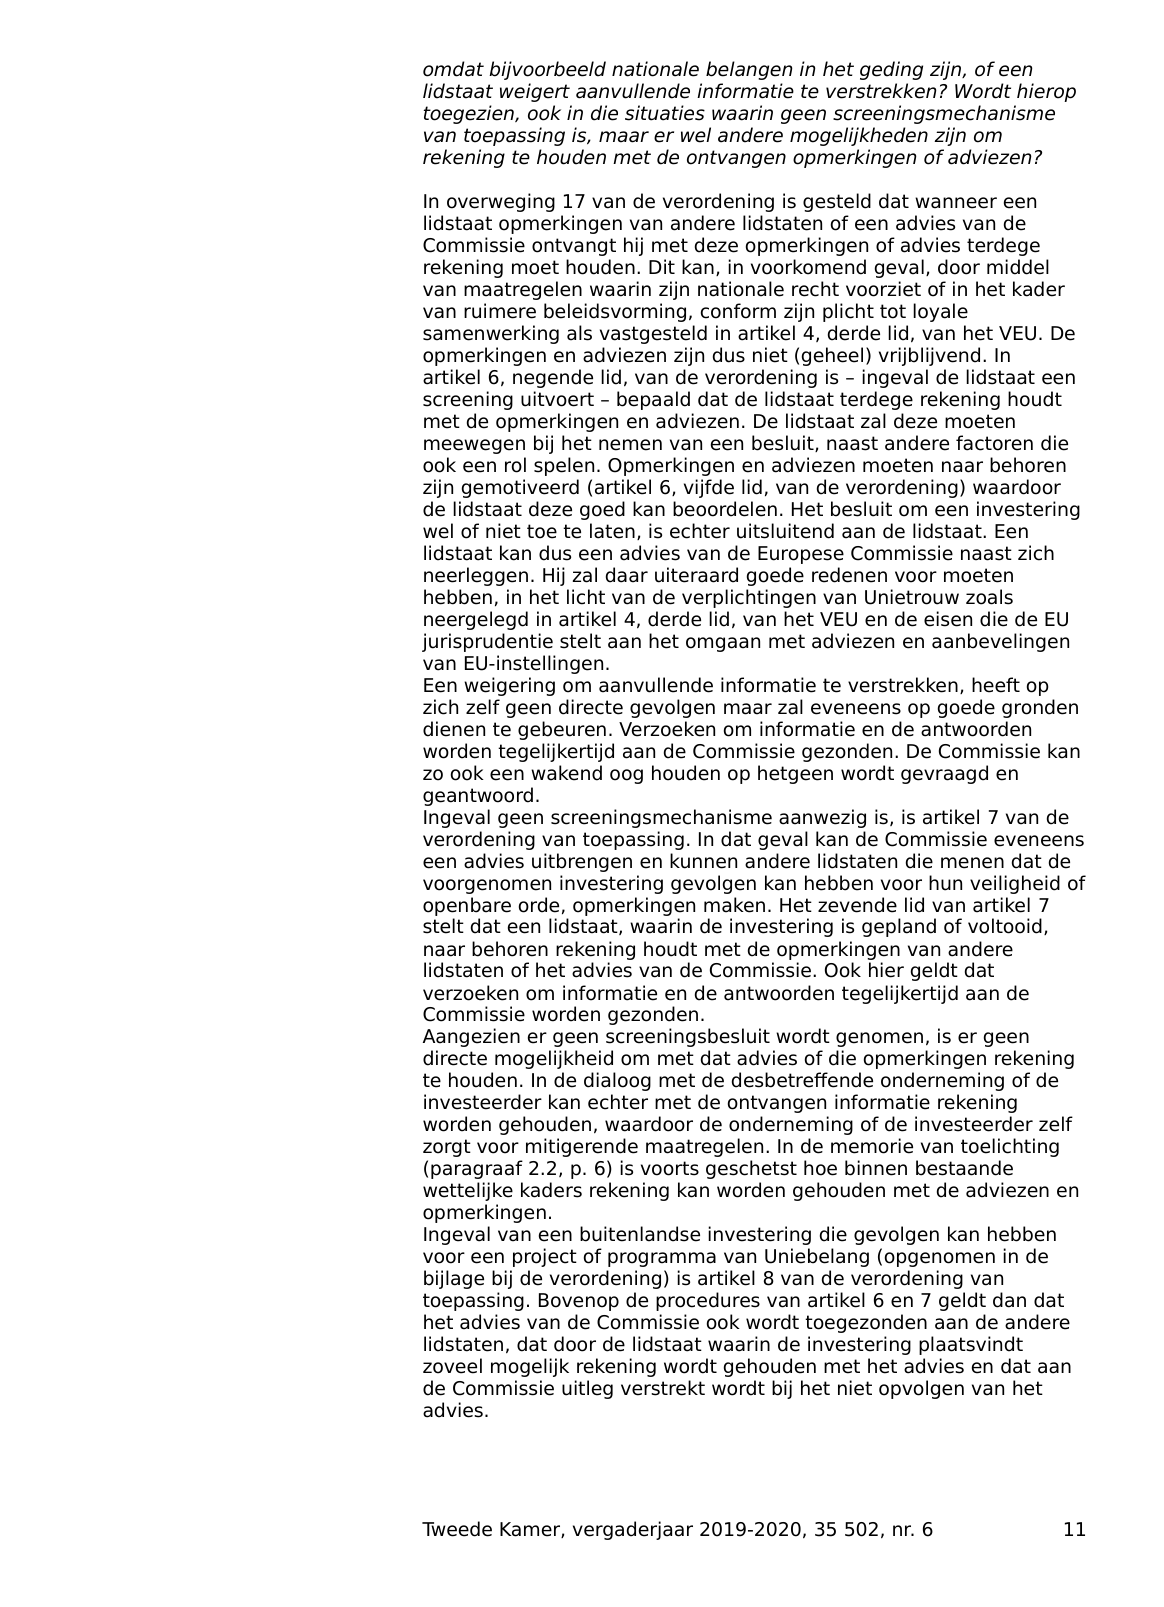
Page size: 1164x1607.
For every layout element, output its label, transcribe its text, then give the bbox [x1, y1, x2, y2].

text omdat bijvoorbeeld nationale belangen in het geding zijn, of een lidstaat weigert aanvullende informatie te verstrekken? Wordt hierop toegezien, ook in die situaties waarin geen screeningsmechanisme van toepassing is, maar er wel andere mogelijkheden zijn om rekening te houden met de ontvangen opmerkingen of adviezen? [422, 59, 1087, 169]
text Aangezien er geen screeningsbesluit wordt genomen, is er geen directe mogelijkheid om met dat advies of die opmerkingen rekening te houden. In de dialoog met de desbetreffende onderneming of de investeerder kan echter met de ontvangen informatie rekening worden gehouden, waardoor de onderneming of de investeerder zelf zorgt voor mitigerende maatregelen. In de memorie van toelichting (paragraaf 2.2, p. 6) is voorts geschetst hoe binnen bestaande wettelijke kaders rekening kan worden gehouden met de adviezen en opmerkingen. [422, 1026, 1087, 1224]
text Een weigering om aanvullende informatie te verstrekken, heeft op zich zelf geen directe gevolgen maar zal eveneens op goede gronden dienen te gebeuren. Verzoeken om informatie en de antwoorden worden tegelijkertijd aan de Commissie gezonden. De Commissie kan zo ook een wakend oog houden op hetgeen wordt gevraagd en geantwoord. [422, 675, 1087, 807]
text Ingeval van een buitenlandse investering die gevolgen kan hebben voor een project of programma van Uniebelang (opgenomen in de bijlage bij de verordening) is artikel 8 van de verordening van toepassing. Bovenop de procedures van artikel 6 en 7 geldt dan dat het advies van de Commissie ook wordt toegezonden aan de andere lidstaten, dat door de lidstaat waarin de investering plaatsvindt zoveel mogelijk rekening wordt gehouden met het advies en dat aan de Commissie uitleg verstrekt wordt bij het niet opvolgen van het advies. [422, 1224, 1087, 1422]
text In overweging 17 van de verordening is gesteld dat wanneer een lidstaat opmerkingen van andere lidstaten of een advies van de Commissie ontvangt hij met deze opmerkingen of advies terdege rekening moet houden. Dit kan, in voorkomend geval, door middel van maatregelen waarin zijn nationale recht voorziet of in het kader van ruimere beleidsvorming, conform zijn plicht tot loyale samenwerking als vastgesteld in artikel 4, derde lid, van het VEU. De opmerkingen en adviezen zijn dus niet (geheel) vrijblijvend. In artikel 6, negende lid, van de verordening is – ingeval de lidstaat een screening uitvoert – bepaald dat de lidstaat terdege rekening houdt met de opmerkingen en adviezen. De lidstaat zal deze moeten meewegen bij het nemen van een besluit, naast andere factoren die ook een rol spelen. Opmerkingen en adviezen moeten naar behoren zijn gemotiveerd (artikel 6, vijfde lid, van de verordening) waardoor de lidstaat deze goed kan beoordelen. Het besluit om een investering wel of niet toe te laten, is echter uitsluitend aan de lidstaat. Een lidstaat kan dus een advies van de Europese Commissie naast zich neerleggen. Hij zal daar uiteraard goede redenen voor moeten hebben, in het licht van de verplichtingen van Unietrouw zoals neergelegd in artikel 4, derde lid, van het VEU en de eisen die de EU jurisprudentie stelt aan het omgaan met adviezen en aanbevelingen van EU-instellingen. [422, 191, 1087, 675]
text Ingeval geen screeningsmechanisme aanwezig is, is artikel 7 van de verordening van toepassing. In dat geval kan de Commissie eveneens een advies uitbrengen en kunnen andere lidstaten die menen dat de voorgenomen investering gevolgen kan hebben voor hun veiligheid of openbare orde, opmerkingen maken. Het zevende lid van artikel 7 stelt dat een lidstaat, waarin de investering is gepland of voltooid, naar behoren rekening houdt met de opmerkingen van andere lidstaten of het advies van de Commissie. Ook hier geldt dat verzoeken om informatie en de antwoorden tegelijkertijd aan de Commissie worden gezonden. [422, 807, 1087, 1026]
